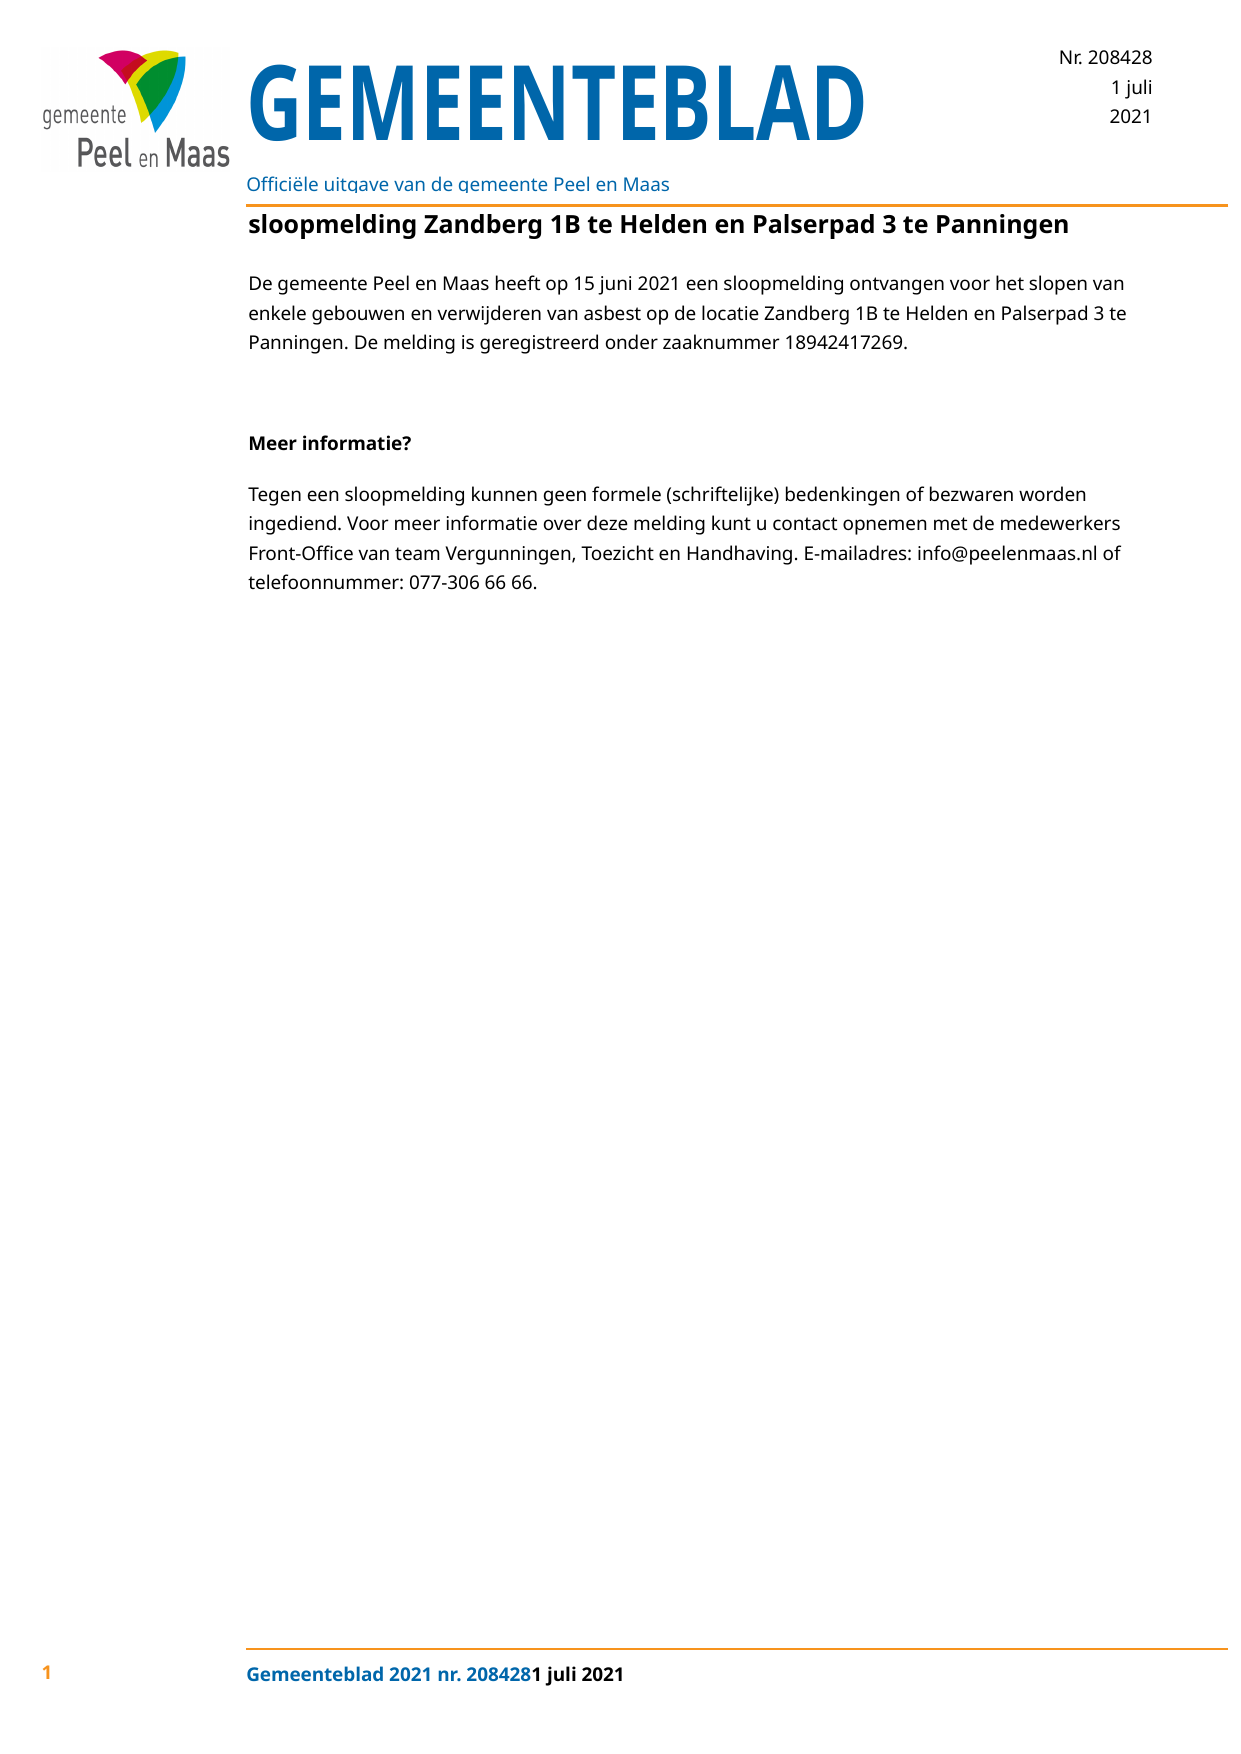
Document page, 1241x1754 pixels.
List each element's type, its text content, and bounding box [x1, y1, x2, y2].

text De gemeente Peel en Maas heeft op 15 juni 2021 een sloopmelding ontvangen voor het slopen van enkele gebouwen en verwijderen van asbest op de locatie Zandberg 1B te Helden en Palserpad 3 te Panningen. De melding is geregistreerd onder zaaknummer 18942417269. [248, 270, 1152, 355]
text sloopmelding Zandberg 1B te Helden en Palserpad 3 te Panningen [248, 207, 1152, 241]
text Meer informatie? [248, 430, 1152, 456]
picture [41, 47, 231, 172]
text Tegen een sloopmelding kunnen geen formele (schriftelijke) bedenkingen of bezwaren worden ingediend. Voor meer informatie over deze melding kunt u contact opnemen met de medewerkers Front-Office van team Vergunningen, Toezicht en Handhaving. E-mailadres: info@peelenmaas.nl of telefoonnummer: 077-306 66 66. [248, 481, 1152, 595]
